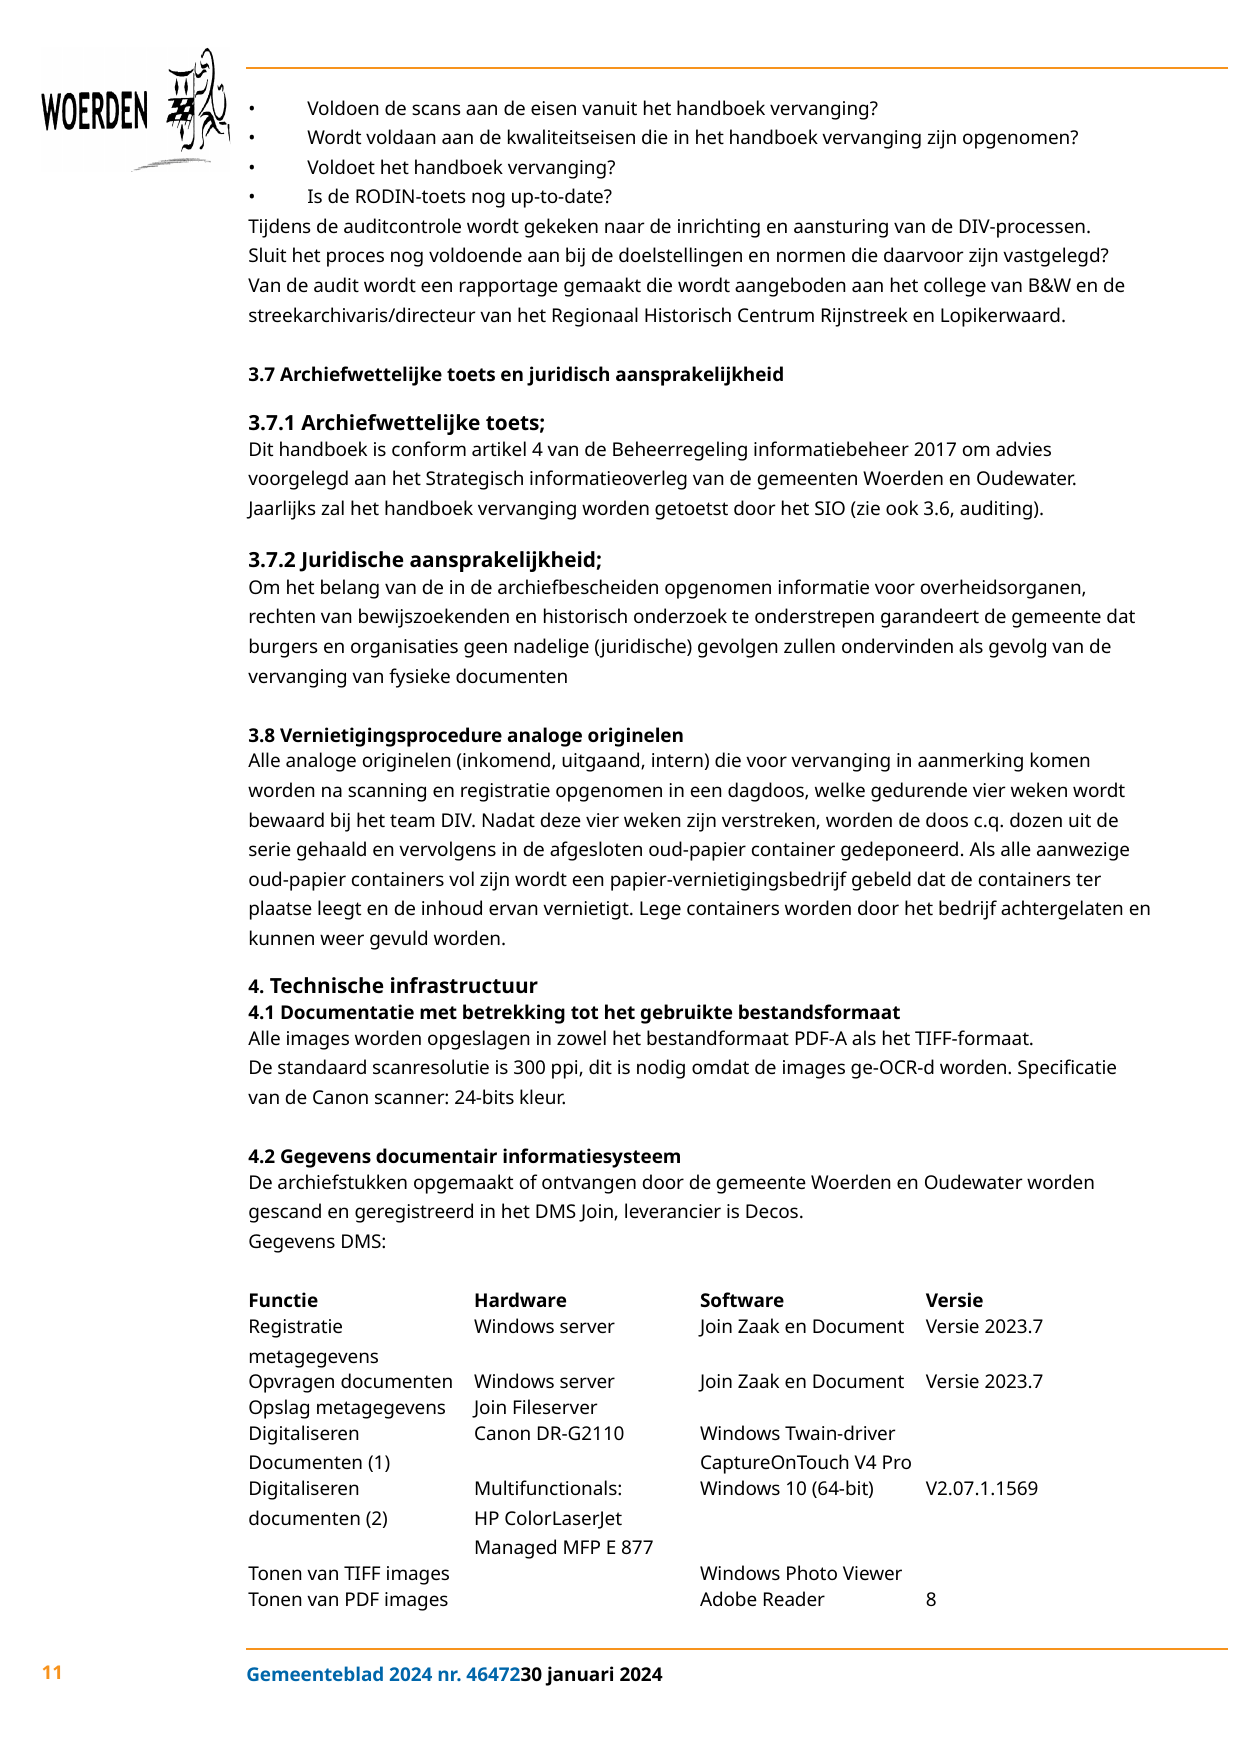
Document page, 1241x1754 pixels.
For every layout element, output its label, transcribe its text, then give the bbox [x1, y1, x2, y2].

table_cell Windows server [474, 1313, 700, 1368]
text Om het belang van de in de archiefbescheiden opgenomen informatie voor overheidsorganen, rechten van bewijszoekenden en historisch onderzoek te onderstrepen garandeert de gemeente dat burgers en organisaties geen nadelige (juridische) gevolgen zullen ondervinden als gevolg van de [248, 574, 1152, 659]
table_cell 8 [926, 1586, 1152, 1612]
table_cell Windows Twain-driver CaptureOnTouch V4 Pro [700, 1420, 926, 1475]
text Van de audit wordt een rapportage gemaakt die wordt aangeboden aan het college van B&W en de streekarchivaris/directeur van het Regionaal Historisch Centrum Rijnstreek en Lopikerwaard. [248, 272, 1152, 328]
table_cell Join Fileserver [474, 1394, 700, 1420]
table_cell [926, 1394, 1152, 1420]
text 4.2 Gegevens documentair informatiesysteem [248, 1143, 1152, 1169]
text 3.7 Archiefwettelijke toets en juridisch aansprakelijkheid [248, 361, 1152, 387]
list Wordt voldaan aan de kwaliteitseisen die in het handboek vervanging zijn opgenomen? [248, 124, 1152, 150]
text 3.8 Vernietigingsprocedure analoge originelen [248, 722, 1152, 748]
table_cell Digitaliseren Documenten (1) [248, 1420, 474, 1475]
text Alle analoge originelen (inkomend, uitgaand, intern) die voor vervanging in aanmerking komen worden na scanning en registratie opgenomen in een dagdoos, welke gedurende vier weken wordt bewaard bij het team DIV. Nadat deze vier weken zijn verstreken, worden de doos c.q. dozen uit de serie gehaald en vervolgens in de afgesloten oud-papier container gedeponeerd. Als alle aanwezige oud-papier containers vol zijn wordt een papier-vernietigingsbedrijf gebeld dat de containers ter plaatse leegt en de inhoud ervan vernietigt. Lege containers worden door het bedrijf achtergelaten en kunnen weer gevuld worden. [248, 748, 1152, 951]
table_cell Canon DR-G2110 [474, 1420, 700, 1475]
table_cell V2.07.1.1569 [926, 1475, 1152, 1560]
text De standaard scanresolutie is 300 ppi, dit is nodig omdat de images ge-OCR-d worden. Specificatie van de Canon scanner: 24-bits kleur. [248, 1054, 1152, 1110]
picture [41, 47, 231, 172]
table_cell Versie 2023.7 [926, 1313, 1152, 1368]
table_cell Opvragen documenten [248, 1369, 474, 1394]
text Alle images worden opgeslagen in zowel het bestandformaat PDF-A als het TIFF-formaat. [248, 1025, 1152, 1051]
table_cell [474, 1586, 700, 1612]
list Voldoen de scans aan de eisen vanuit het handboek vervanging? [248, 95, 1152, 121]
table_cell Adobe Reader [700, 1586, 926, 1612]
table_cell Versie 2023.7 [926, 1369, 1152, 1394]
table_cell [926, 1420, 1152, 1475]
table_header Hardware [474, 1288, 700, 1313]
text Gegevens DMS: [248, 1228, 1152, 1254]
table_cell Windows Photo Viewer [700, 1560, 926, 1586]
table_cell Tonen van PDF images [248, 1586, 474, 1612]
table_cell Opslag metagegevens [248, 1394, 474, 1420]
table_header Versie [926, 1288, 1152, 1313]
table_cell [926, 1560, 1152, 1586]
text 4. Technische infrastructuur [248, 971, 1152, 999]
text 3.7.2 Juridische aansprakelijkheid; [248, 546, 1152, 574]
table_cell [700, 1394, 926, 1420]
table_cell Join Zaak en Document [700, 1369, 926, 1394]
table_cell Multifunctionals: HP ColorLaserJet Managed MFP E 877 [474, 1475, 700, 1560]
text Jaarlijks zal het handboek vervanging worden getoetst door het SIO (zie ook 3.6, auditing). [248, 495, 1152, 521]
table_cell [474, 1560, 700, 1586]
text 4.1 Documentatie met betrekking tot het gebruikte bestandsformaat [248, 999, 1152, 1025]
text 3.7.1 Archiefwettelijke toets; [248, 408, 1152, 436]
table_cell Digitaliseren documenten (2) [248, 1475, 474, 1560]
table_cell Windows server [474, 1369, 700, 1394]
table_cell Tonen van TIFF images [248, 1560, 474, 1586]
text Dit handboek is conform artikel 4 van de Beheerregeling informatiebeheer 2017 om advies voorgelegd aan het Strategisch informatieoverleg van de gemeenten Woerden en Oudewater. [248, 436, 1152, 491]
list Voldoet het handboek vervanging? [248, 154, 1152, 180]
list Is de RODIN-toets nog up-to-date? [248, 183, 1152, 209]
table_cell Join Zaak en Document [700, 1313, 926, 1368]
table_header Functie [248, 1288, 474, 1313]
text Sluit het proces nog voldoende aan bij de doelstellingen en normen die daarvoor zijn vastgelegd? [248, 243, 1152, 268]
table_header Software [700, 1288, 926, 1313]
table_cell Windows 10 (64-bit) [700, 1475, 926, 1560]
table_cell Registratie metagegevens [248, 1313, 474, 1368]
text De archiefstukken opgemaakt of ontvangen door de gemeente Woerden en Oudewater worden gescand en geregistreerd in het DMS Join, leverancier is Decos. [248, 1169, 1152, 1224]
text vervanging van fysieke documenten [248, 663, 1152, 688]
text Tijdens de auditcontrole wordt gekeken naar de inrichting en aansturing van de DIV-processen. [248, 213, 1152, 239]
